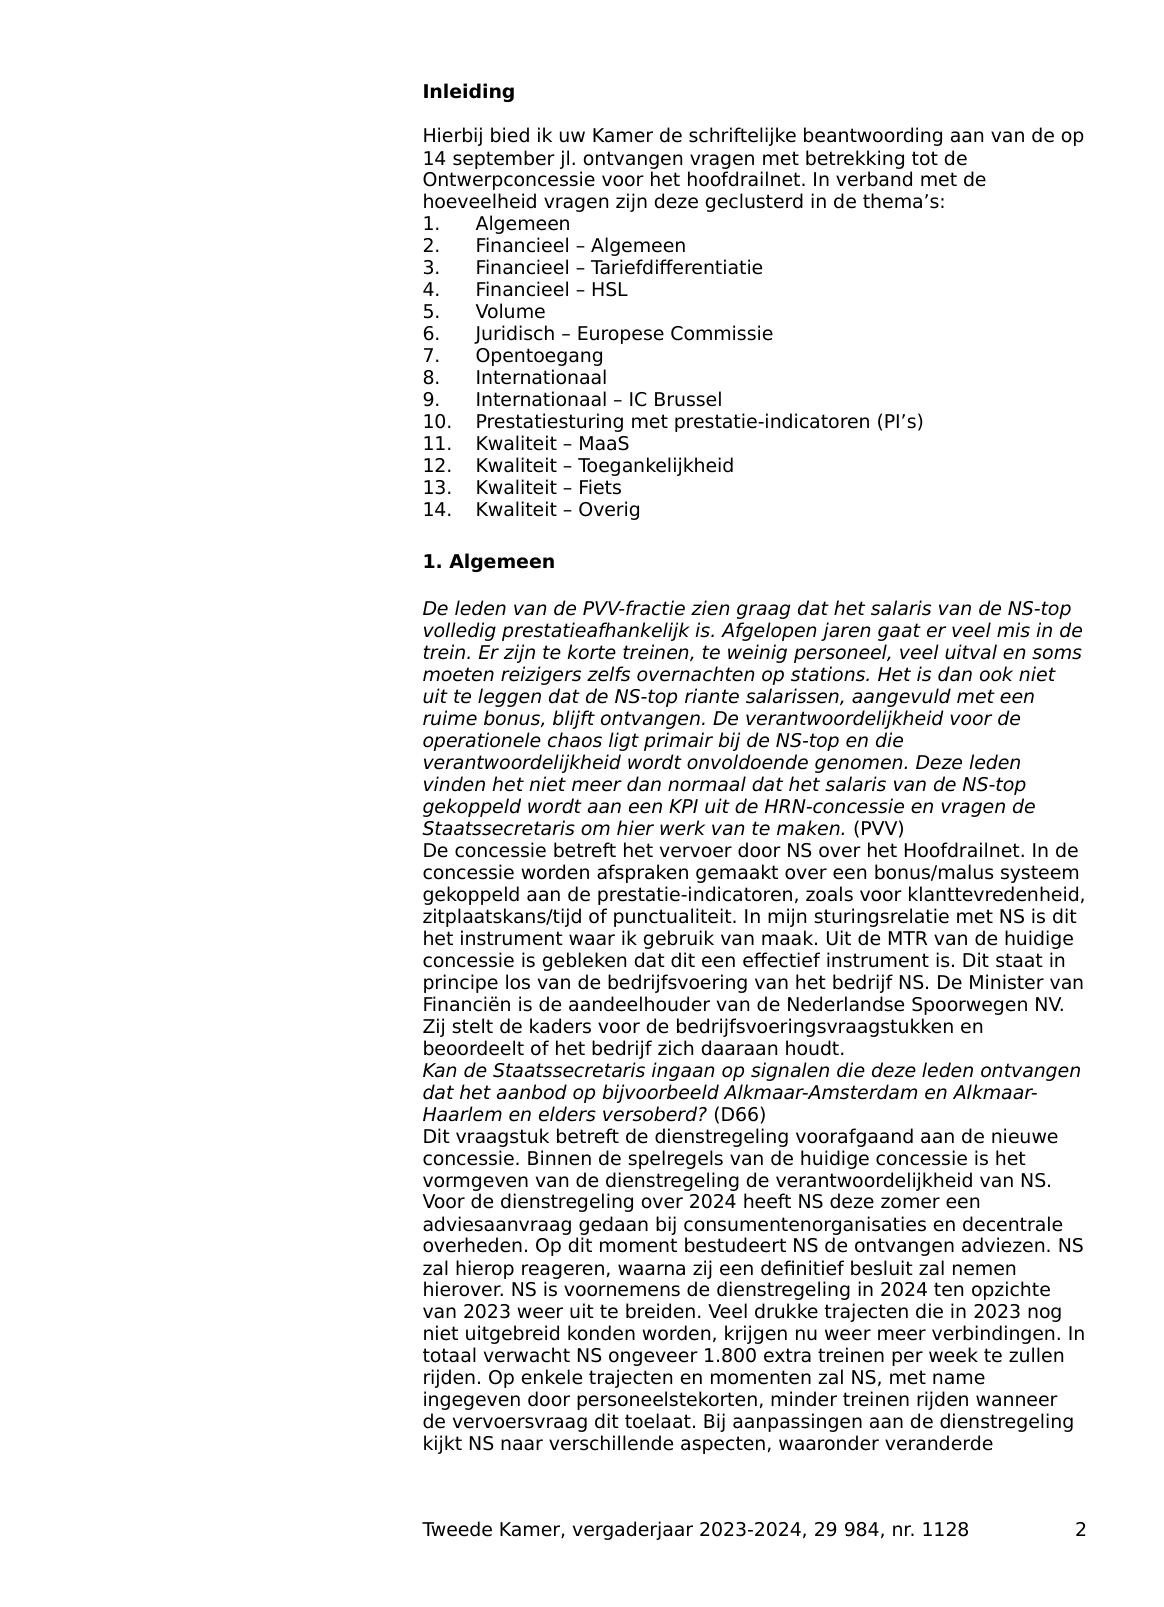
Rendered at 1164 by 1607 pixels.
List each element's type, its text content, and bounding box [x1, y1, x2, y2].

text De concessie betreft het vervoer door NS over het Hoofdrailnet. In de concessie worden afspraken gemaakt over een bonus/malus systeem gekoppeld aan de prestatie-indicatoren, zoals voor klanttevredenheid, zitplaatskans/tijd of punctualiteit. In mijn sturingsrelatie met NS is dit het instrument waar ik gebruik van maak. Uit de MTR van de huidige concessie is gebleken dat dit een effectief instrument is. Dit staat in principe los van de bedrijfsvoering van het bedrijf NS. De Minister van Financiën is de aandeelhouder van de Nederlandse Spoorwegen NV. Zij stelt de kaders voor de bedrijfsvoeringsvraagstukken en beoordeelt of het bedrijf zich daaraan houdt. [422, 840, 1087, 1059]
subtitle 1. Algemeen [422, 551, 1087, 573]
text 5. Volume [422, 301, 1087, 323]
text De leden van de PVV-fractie zien graag dat het salaris van de NS-top volledig prestatieafhankelijk is. Afgelopen jaren gaat er veel mis in de trein. Er zijn te korte treinen, te weinig personeel, veel uitval en soms moeten reizigers zelfs overnachten op stations. Het is dan ook niet uit te leggen dat de NS-top riante salarissen, aangevuld met een ruime bonus, blijft ontvangen. De verantwoordelijkheid voor de operationele chaos ligt primair bij de NS-top en die verantwoordelijkheid wordt onvoldoende genomen. Deze leden vinden het niet meer dan normaal dat het salaris van de NS-top gekoppeld wordt aan een KPI uit de HRN-concessie en vragen de Staatssecretaris om hier werk van te maken. (PVV) [422, 598, 1087, 840]
text Dit vraagstuk betreft de dienstregeling voorafgaand aan de nieuwe concessie. Binnen de spelregels van de huidige concessie is het vormgeven van de dienstregeling de verantwoordelijkheid van NS. Voor de dienstregeling over 2024 heeft NS deze zomer een adviesaanvraag gedaan bij consumentenorganisaties en decentrale overheden. Op dit moment bestudeert NS de ontvangen adviezen. NS zal hierop reageren, waarna zij een definitief besluit zal nemen hierover. NS is voornemens de dienstregeling in 2024 ten opzichte van 2023 weer uit te breiden. Veel drukke trajecten die in 2023 nog niet uitgebreid konden worden, krijgen nu weer meer verbindingen. In totaal verwacht NS ongeveer 1.800 extra treinen per week te zullen rijden. Op enkele trajecten en momenten zal NS, met name ingegeven door personeelstekorten, minder treinen rijden wanneer de vervoersvraag dit toelaat. Bij aanpassingen aan de dienstregeling kijkt NS naar verschillende aspecten, waaronder veranderde [422, 1126, 1087, 1455]
text 13. Kwaliteit – Fiets [422, 477, 1087, 499]
text 2. Financieel – Algemeen [422, 235, 1087, 257]
text 1. Algemeen [422, 213, 1087, 235]
text 6. Juridisch – Europese Commissie [422, 323, 1087, 345]
text 4. Financieel – HSL [422, 279, 1087, 301]
text 14. Kwaliteit – Overig [422, 499, 1087, 521]
text Kan de Staatssecretaris ingaan op signalen die deze leden ontvangen dat het aanbod op bijvoorbeeld Alkmaar-Amsterdam en Alkmaar-Haarlem en elders versoberd? (D66) [422, 1059, 1087, 1126]
subtitle Inleiding [422, 81, 1087, 103]
text 3. Financieel – Tariefdifferentiatie [422, 257, 1087, 279]
text 9. Internationaal – IC Brussel [422, 389, 1087, 411]
text 7. Opentoegang [422, 345, 1087, 367]
text 10. Prestatiesturing met prestatie-indicatoren (PI’s) [422, 411, 1087, 433]
text 12. Kwaliteit – Toegankelijkheid [422, 455, 1087, 477]
text 8. Internationaal [422, 367, 1087, 389]
text 11. Kwaliteit – MaaS [422, 433, 1087, 455]
text Hierbij bied ik uw Kamer de schriftelijke beantwoording aan van de op 14 september jl. ontvangen vragen met betrekking tot de Ontwerpconcessie voor het hoofdrailnet. In verband met de hoeveelheid vragen zijn deze geclusterd in de thema’s: [422, 125, 1087, 213]
